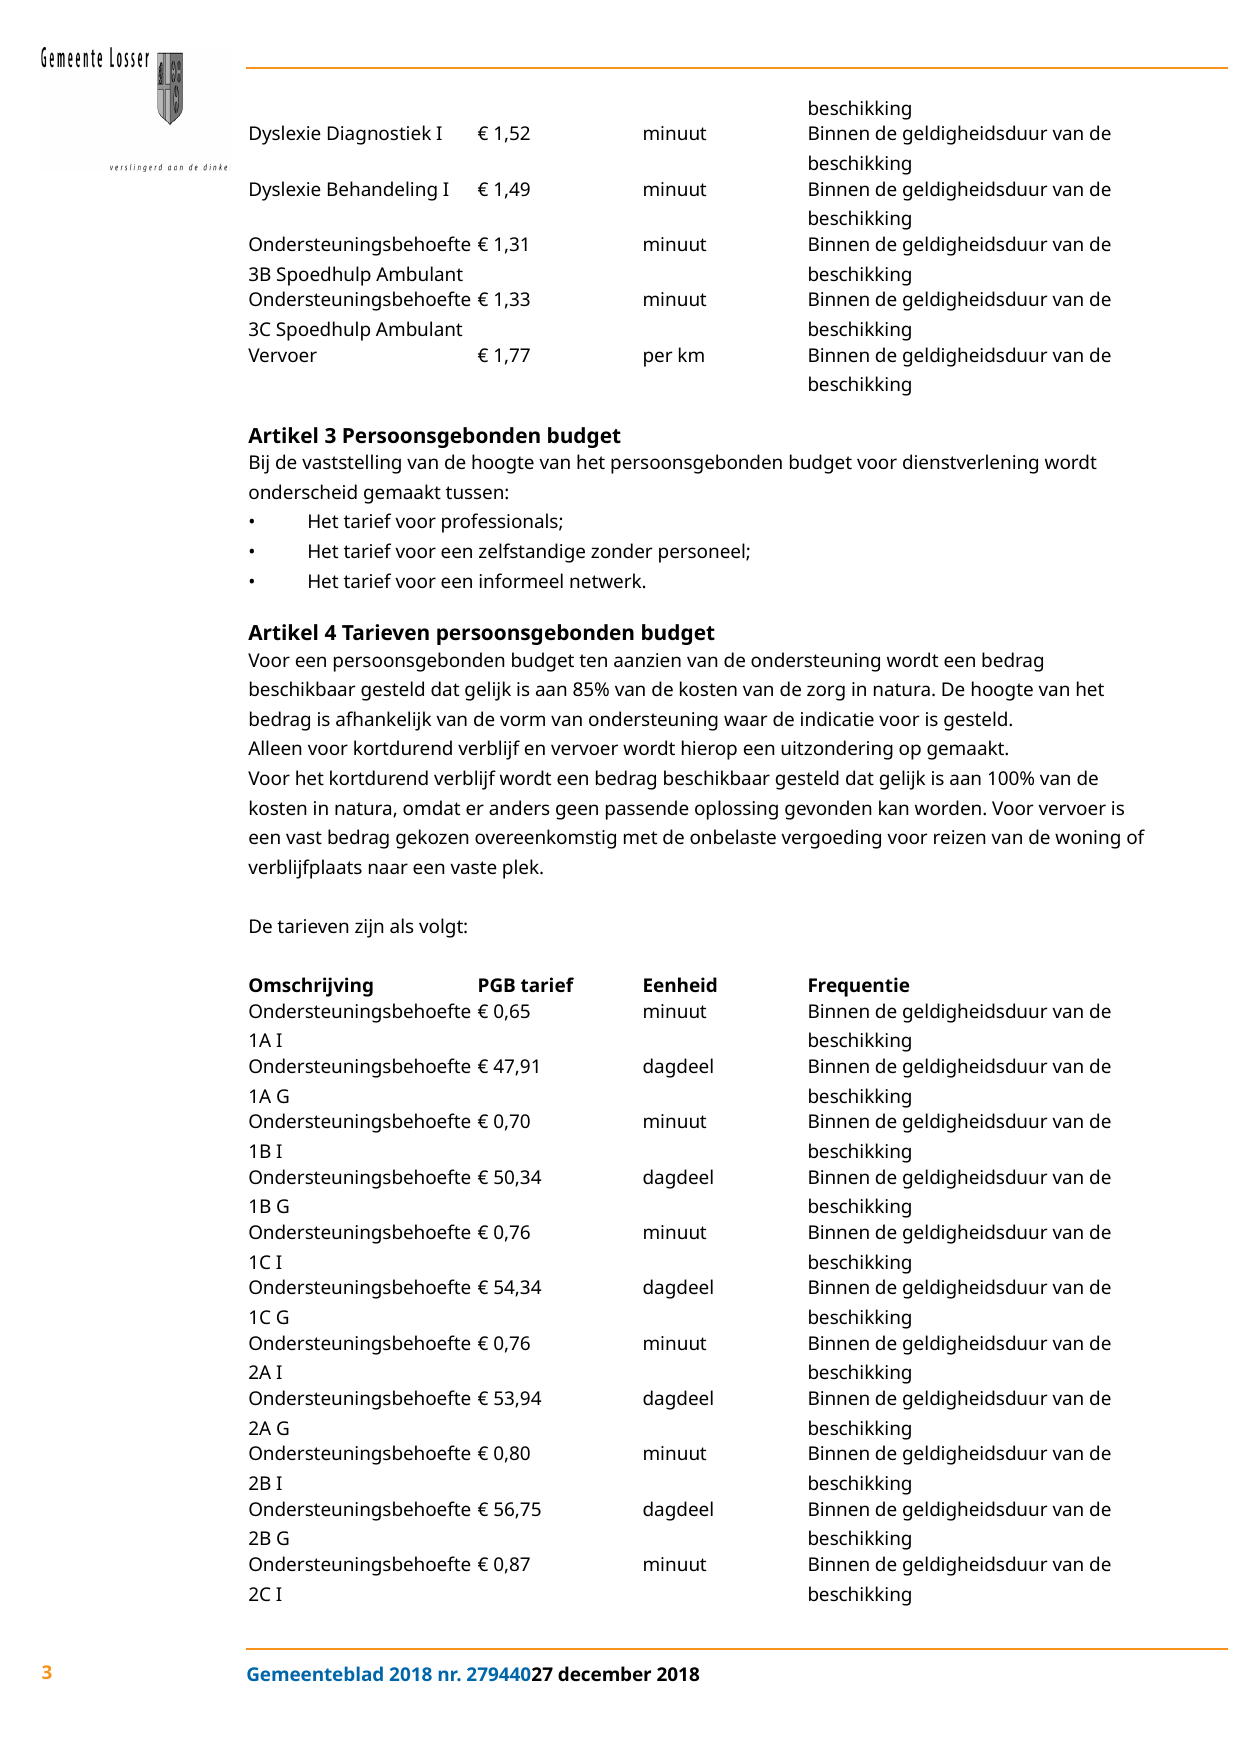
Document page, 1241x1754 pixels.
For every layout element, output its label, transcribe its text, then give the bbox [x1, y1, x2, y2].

table_cell Ondersteuningsbehoefte 1C G [248, 1275, 477, 1330]
table_cell Ondersteuningsbehoefte 1A G [248, 1053, 477, 1109]
table_cell minuut [643, 121, 807, 176]
table_header Omschrijving [248, 972, 477, 998]
table_cell Binnen de geldigheidsduur van de beschikking [807, 342, 1152, 397]
text Voor het kortdurend verblijf wordt een bedrag beschikbaar gesteld dat gelijk is aan 100% van de kosten in natura, omdat er anders geen passende oplossing gevonden kan worden. Voor vervoer is een vast bedrag gekozen overeenkomstig met de onbelaste vergoeding voor reizen van de woning of verblijfplaats naar een vaste plek. [248, 765, 1152, 879]
table_cell Ondersteuningsbehoefte 1C I [248, 1219, 477, 1274]
table_cell Ondersteuningsbehoefte 2A I [248, 1330, 477, 1385]
table_cell Binnen de geldigheidsduur van de beschikking [807, 231, 1152, 286]
table_cell dagdeel [643, 1496, 807, 1551]
table_cell € 0,65 [478, 998, 642, 1053]
text Voor een persoonsgebonden budget ten aanzien van de ondersteuning wordt een bedrag beschikbaar gesteld dat gelijk is aan 85% van de kosten van de zorg in natura. De hoogte van het bedrag is afhankelijk van de vorm van ondersteuning waar de indicatie voor is gesteld. [248, 647, 1152, 732]
table_cell € 54,34 [478, 1275, 642, 1330]
table_cell Binnen de geldigheidsduur van de beschikking [807, 1053, 1152, 1109]
table_cell minuut [643, 1219, 807, 1274]
table_cell € 0,80 [478, 1441, 642, 1496]
list Het tarief voor professionals; [248, 509, 1152, 534]
table_cell € 1,49 [478, 176, 642, 231]
table_cell minuut [643, 176, 807, 231]
table_cell Binnen de geldigheidsduur van de beschikking [807, 1330, 1152, 1385]
table_cell Ondersteuningsbehoefte 3B Spoedhulp Ambulant [248, 231, 477, 286]
table_cell minuut [643, 1109, 807, 1164]
list Het tarief voor een zelfstandige zonder personeel; [248, 538, 1152, 564]
table_cell dagdeel [643, 1053, 807, 1109]
table_cell dagdeel [643, 1164, 807, 1219]
table_cell minuut [643, 1441, 807, 1496]
table_cell Binnen de geldigheidsduur van de beschikking [807, 286, 1152, 342]
table_cell dagdeel [643, 1385, 807, 1441]
table_cell € 1,52 [478, 121, 642, 176]
table_cell Binnen de geldigheidsduur van de beschikking [807, 1385, 1152, 1441]
text De tarieven zijn als volgt: [248, 913, 1152, 939]
table_cell Binnen de geldigheidsduur van de beschikking [807, 1496, 1152, 1551]
table_cell € 1,31 [478, 231, 642, 286]
list Het tarief voor een informeel netwerk. [248, 568, 1152, 594]
table_cell Binnen de geldigheidsduur van de beschikking [807, 998, 1152, 1053]
table_cell per km [643, 342, 807, 397]
table_cell € 56,75 [478, 1496, 642, 1551]
table_cell € 1,33 [478, 286, 642, 342]
table_cell Binnen de geldigheidsduur van de beschikking [807, 1219, 1152, 1274]
table_cell minuut [643, 1551, 807, 1606]
table_cell Ondersteuningsbehoefte 3C Spoedhulp Ambulant [248, 286, 477, 342]
picture [41, 47, 231, 172]
table_cell Binnen de geldigheidsduur van de beschikking [807, 1275, 1152, 1330]
table_cell Binnen de geldigheidsduur van de beschikking [807, 1441, 1152, 1496]
table_cell minuut [643, 998, 807, 1053]
table_cell € 0,87 [478, 1551, 642, 1606]
table_cell minuut [643, 231, 807, 286]
table_header Frequentie [807, 972, 1152, 998]
table_cell Ondersteuningsbehoefte 2A G [248, 1385, 477, 1441]
table_cell Binnen de geldigheidsduur van de beschikking [807, 1551, 1152, 1606]
table_cell Binnen de geldigheidsduur van de beschikking [807, 1109, 1152, 1164]
table_cell Ondersteuningsbehoefte 2C I [248, 1551, 477, 1606]
table_header PGB tarief [478, 972, 642, 998]
table_cell € 47,91 [478, 1053, 642, 1109]
text Artikel 4 Tarieven persoonsgebonden budget [248, 618, 1152, 647]
table_cell Vervoer [248, 342, 477, 397]
text Artikel 3 Persoonsgebonden budget [248, 421, 1152, 449]
table_cell Dyslexie Diagnostiek I [248, 121, 477, 176]
table_cell € 0,76 [478, 1219, 642, 1274]
table_cell Binnen de geldigheidsduur van de beschikking [807, 176, 1152, 231]
table_cell [478, 95, 642, 121]
table_cell minuut [643, 1330, 807, 1385]
table_cell [643, 95, 807, 121]
table_cell Ondersteuningsbehoefte 1B G [248, 1164, 477, 1219]
table_cell minuut [643, 286, 807, 342]
table_cell Ondersteuningsbehoefte 2B G [248, 1496, 477, 1551]
table_cell Dyslexie Behandeling I [248, 176, 477, 231]
table_cell € 1,77 [478, 342, 642, 397]
table_cell Ondersteuningsbehoefte 2B I [248, 1441, 477, 1496]
table_cell [248, 95, 477, 121]
table_cell dagdeel [643, 1275, 807, 1330]
table_header Eenheid [643, 972, 807, 998]
table_cell € 0,76 [478, 1330, 642, 1385]
table_cell € 53,94 [478, 1385, 642, 1441]
table_cell Binnen de geldigheidsduur van de beschikking [807, 121, 1152, 176]
table_cell beschikking [807, 95, 1152, 121]
text Alleen voor kortdurend verblijf en vervoer wordt hierop een uitzondering op gemaakt. [248, 736, 1152, 761]
table_cell Ondersteuningsbehoefte 1B I [248, 1109, 477, 1164]
text Bij de vaststelling van de hoogte van het persoonsgebonden budget voor dienstverlening wordt onderscheid gemaakt tussen: [248, 449, 1152, 505]
table_cell Binnen de geldigheidsduur van de beschikking [807, 1164, 1152, 1219]
table_cell € 0,70 [478, 1109, 642, 1164]
table_cell Ondersteuningsbehoefte 1A I [248, 998, 477, 1053]
table_cell € 50,34 [478, 1164, 642, 1219]
